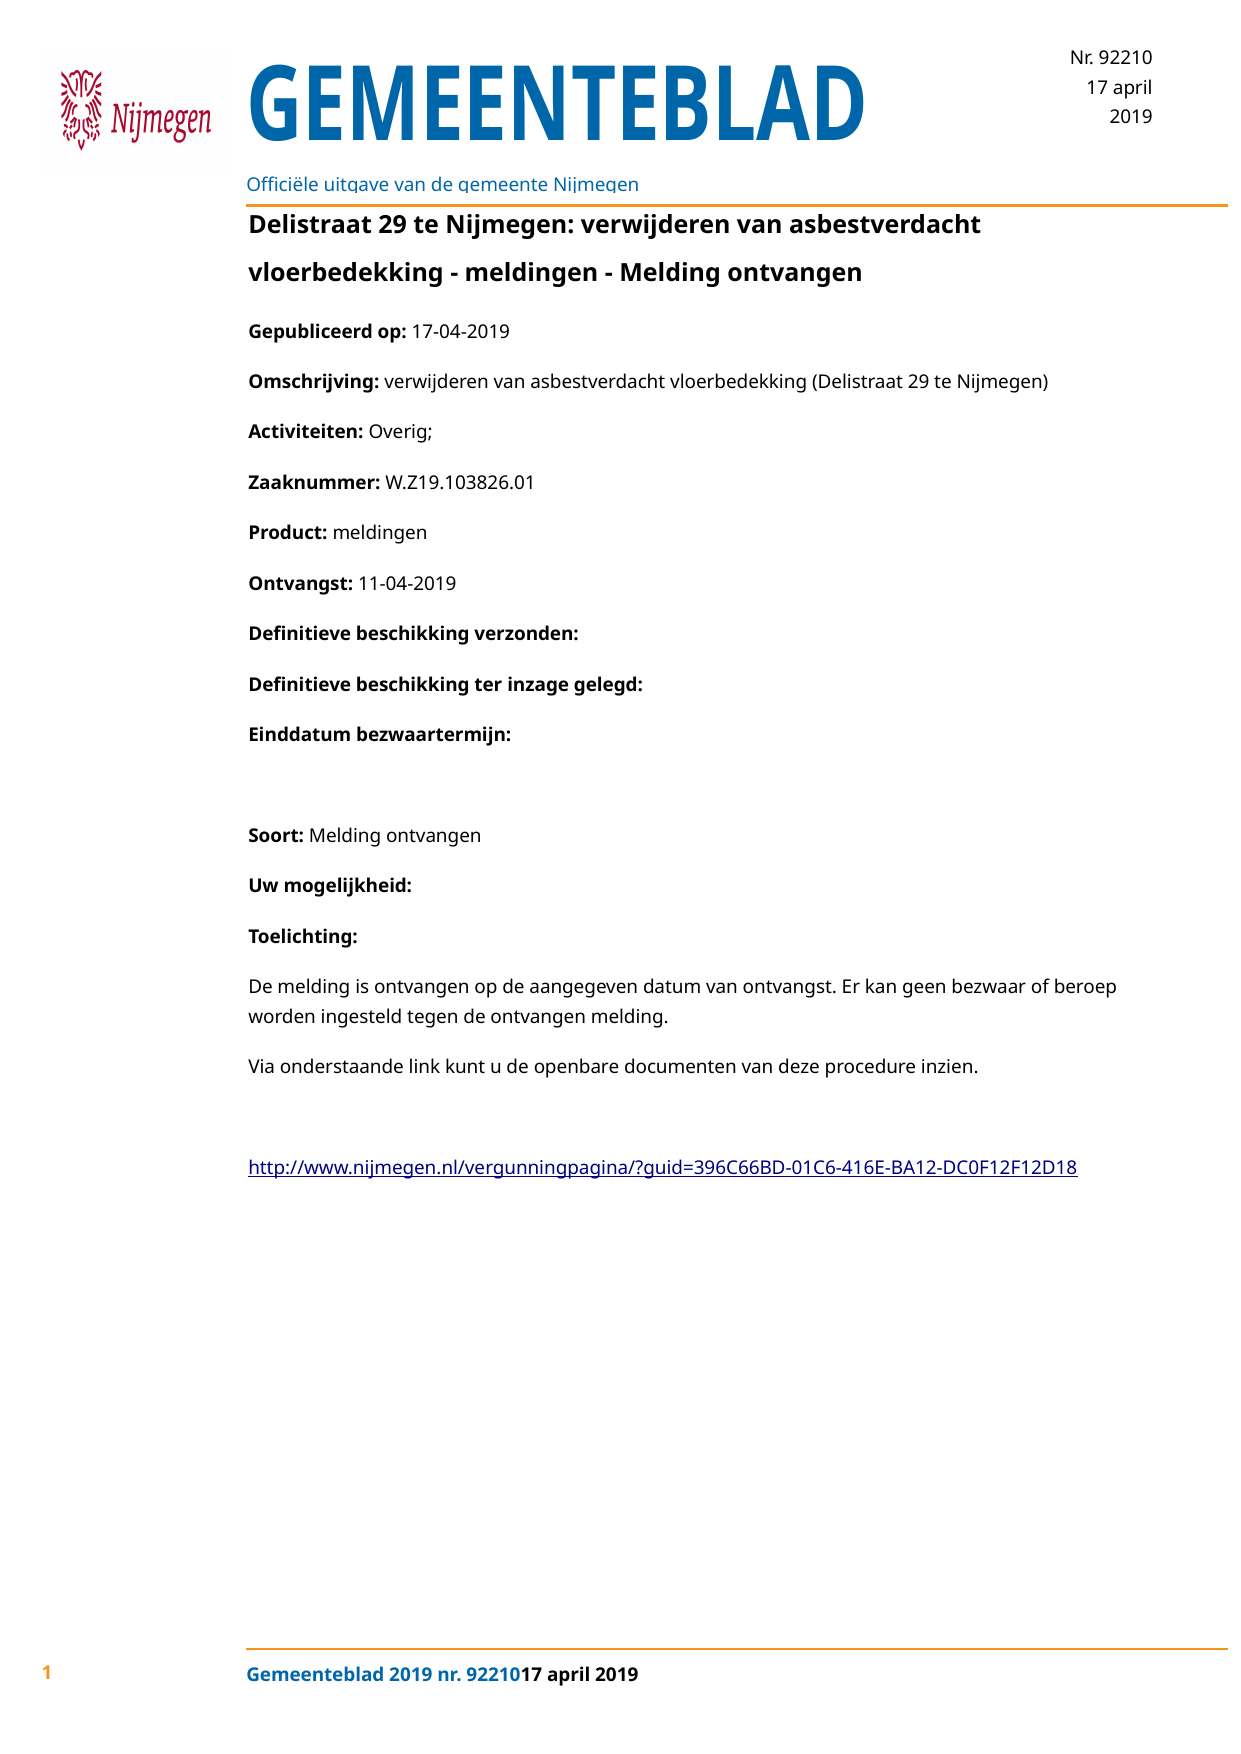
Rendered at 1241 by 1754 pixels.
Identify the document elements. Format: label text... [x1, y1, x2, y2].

text Activiteiten: Overig; [248, 419, 1152, 444]
text http://www.nijmegen.nl/vergunningpagina/?guid=396C66BD-01C6-416E-BA12-DC0F12F12D18 [248, 1154, 1152, 1180]
text De melding is ontvangen op de aangegeven datum van ontvangst. Er kan geen bezwaar of beroep worden ingesteld tegen de ontvangen melding. [248, 973, 1152, 1029]
text Gepubliceerd op: 17-04-2019 [248, 318, 1152, 344]
text Einddatum bezwaartermijn: [248, 721, 1152, 747]
text Via onderstaande link kunt u de openbare documenten van deze procedure inzien. [248, 1053, 1152, 1079]
text Definitieve beschikking ter inzage gelegd: [248, 671, 1152, 697]
text Ontvangst: 11-04-2019 [248, 570, 1152, 596]
text Soort: Melding ontvangen [248, 822, 1152, 848]
text Uw mogelijkheid: [248, 872, 1152, 898]
text Definitieve beschikking verzonden: [248, 620, 1152, 646]
picture [41, 47, 231, 172]
text Toelichting: [248, 923, 1152, 949]
text Product: meldingen [248, 519, 1152, 545]
text Zaaknummer: W.Z19.103826.01 [248, 469, 1152, 495]
text Omschrijving: verwijderen van asbestverdacht vloerbedekking (Delistraat 29 te Nijmegen) [248, 368, 1152, 394]
text Delistraat 29 te Nijmegen: verwijderen van asbestverdacht vloerbedekking - meldingen - Melding ontvangen [248, 207, 1152, 288]
